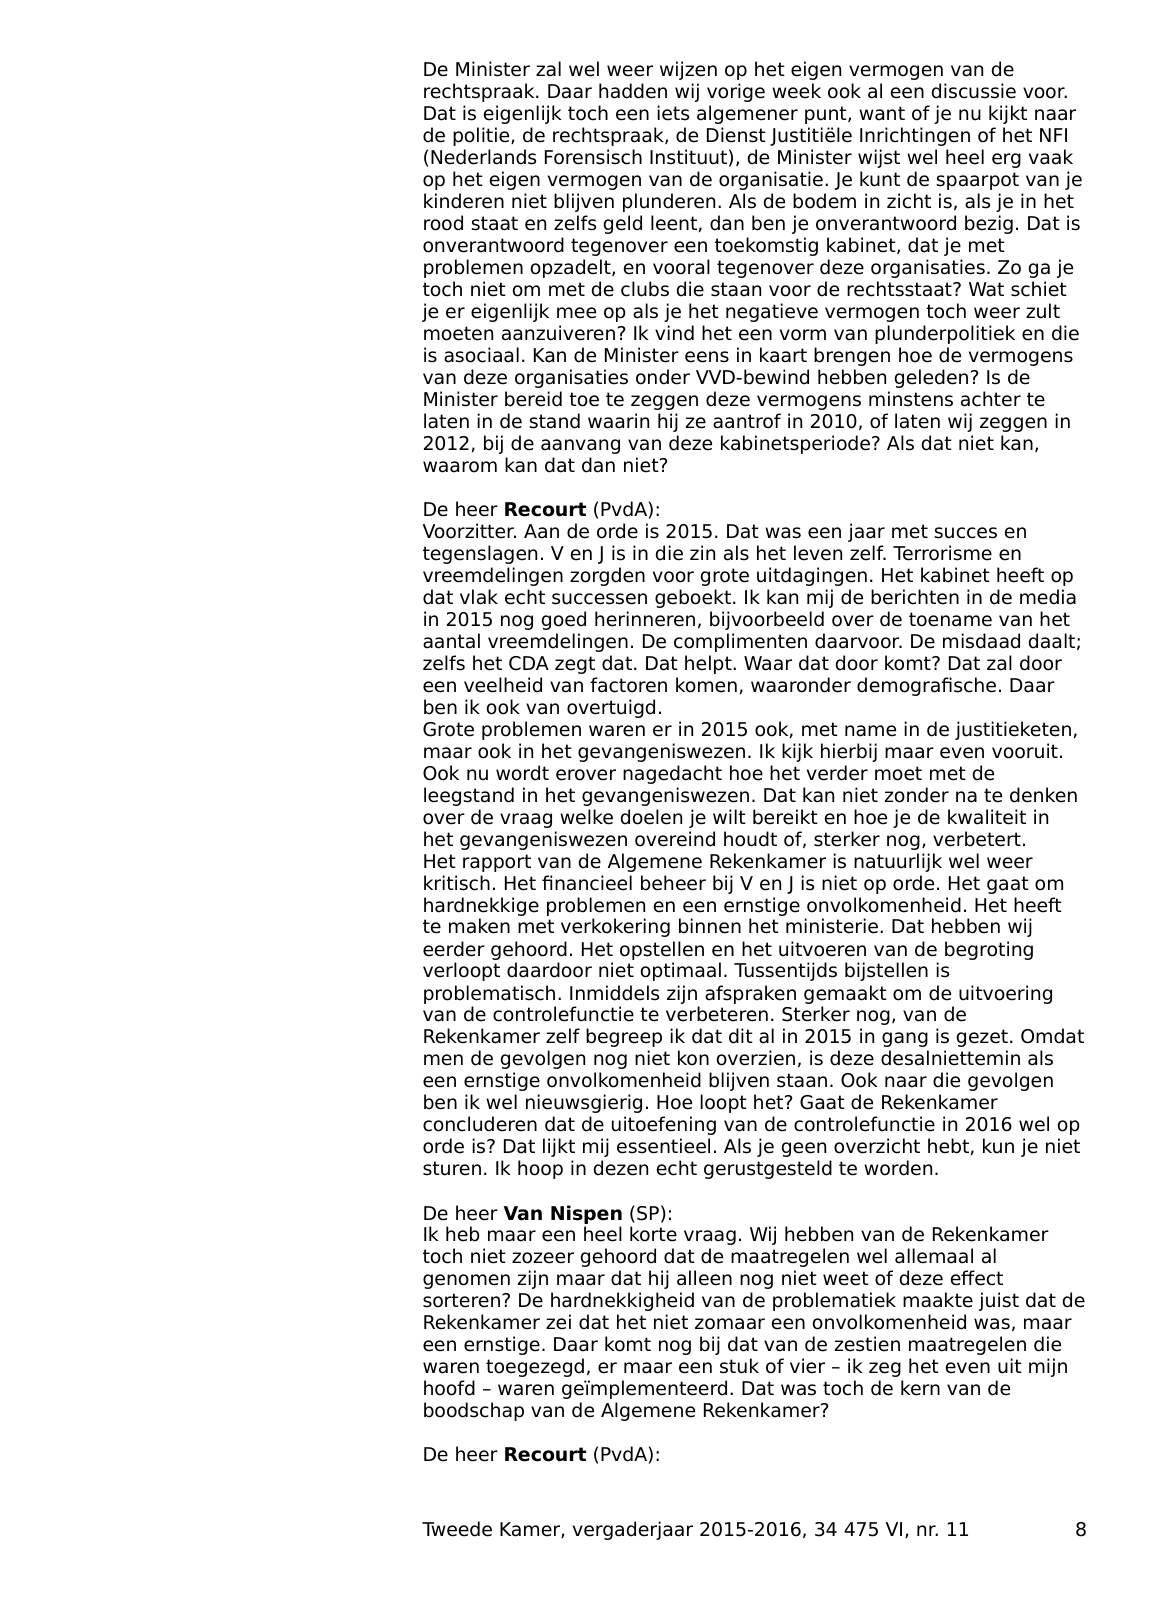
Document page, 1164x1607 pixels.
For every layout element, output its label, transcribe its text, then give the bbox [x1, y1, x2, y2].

text Voorzitter. Aan de orde is 2015. Dat was een jaar met succes en tegenslagen. V en J is in die zin als het leven zelf. Terrorisme en vreemdelingen zorgden voor grote uitdagingen. Het kabinet heeft op dat vlak echt successen geboekt. Ik kan mij de berichten in de media in 2015 nog goed herinneren, bijvoorbeeld over de toename van het aantal vreemdelingen. De complimenten daarvoor. De misdaad daalt; zelfs het CDA zegt dat. Dat helpt. Waar dat door komt? Dat zal door een veelheid van factoren komen, waaronder demografische. Daar ben ik ook van overtuigd. [422, 521, 1087, 719]
text De heer Van Nispen (SP): [422, 1202, 1087, 1224]
text Ik heb maar een heel korte vraag. Wij hebben van de Rekenkamer toch niet zozeer gehoord dat de maatregelen wel allemaal al genomen zijn maar dat hij alleen nog niet weet of deze effect sorteren? De hardnekkigheid van de problematiek maakte juist dat de Rekenkamer zei dat het niet zomaar een onvolkomenheid was, maar een ernstige. Daar komt nog bij dat van de zestien maatregelen die waren toegezegd, er maar een stuk of vier – ik zeg het even uit mijn hoofd – waren geïmplementeerd. Dat was toch de kern van de boodschap van de Algemene Rekenkamer? [422, 1224, 1087, 1422]
text De heer Recourt (PvdA): [422, 499, 1087, 521]
text Grote problemen waren er in 2015 ook, met name in de justitieketen, maar ook in het gevangeniswezen. Ik kijk hierbij maar even vooruit. Ook nu wordt erover nagedacht hoe het verder moet met de leegstand in het gevangeniswezen. Dat kan niet zonder na te denken over de vraag welke doelen je wilt bereikt en hoe je de kwaliteit in het gevangeniswezen overeind houdt of, sterker nog, verbetert. [422, 719, 1087, 851]
text Het rapport van de Algemene Rekenkamer is natuurlijk wel weer kritisch. Het financieel beheer bij V en J is niet op orde. Het gaat om hardnekkige problemen en een ernstige onvolkomenheid. Het heeft te maken met verkokering binnen het ministerie. Dat hebben wij eerder gehoord. Het opstellen en het uitvoeren van de begroting verloopt daardoor niet optimaal. Tussentijds bijstellen is problematisch. Inmiddels zijn afspraken gemaakt om de uitvoering van de controlefunctie te verbeteren. Sterker nog, van de Rekenkamer zelf begreep ik dat dit al in 2015 in gang is gezet. Omdat men de gevolgen nog niet kon overzien, is deze desalniettemin als een ernstige onvolkomenheid blijven staan. Ook naar die gevolgen ben ik wel nieuwsgierig. Hoe loopt het? Gaat de Rekenkamer concluderen dat de uitoefening van de controlefunctie in 2016 wel op orde is? Dat lijkt mij essentieel. Als je geen overzicht hebt, kun je niet sturen. Ik hoop in dezen echt gerustgesteld te worden. [422, 851, 1087, 1180]
text De heer Recourt (PvdA): [422, 1444, 1087, 1466]
text De Minister zal wel weer wijzen op het eigen vermogen van de rechtspraak. Daar hadden wij vorige week ook al een discussie voor. Dat is eigenlijk toch een iets algemener punt, want of je nu kijkt naar de politie, de rechtspraak, de Dienst Justitiële Inrichtingen of het NFI (Nederlands Forensisch Instituut), de Minister wijst wel heel erg vaak op het eigen vermogen van de organisatie. Je kunt de spaarpot van je kinderen niet blijven plunderen. Als de bodem in zicht is, als je in het rood staat en zelfs geld leent, dan ben je onverantwoord bezig. Dat is onverantwoord tegenover een toekomstig kabinet, dat je met problemen opzadelt, en vooral tegenover deze organisaties. Zo ga je toch niet om met de clubs die staan voor de rechtsstaat? Wat schiet je er eigenlijk mee op als je het negatieve vermogen toch weer zult moeten aanzuiveren? Ik vind het een vorm van plunderpolitiek en die is asociaal. Kan de Minister eens in kaart brengen hoe de vermogens van deze organisaties onder VVD-bewind hebben geleden? Is de Minister bereid toe te zeggen deze vermogens minstens achter te laten in de stand waarin hij ze aantrof in 2010, of laten wij zeggen in 2012, bij de aanvang van deze kabinetsperiode? Als dat niet kan, waarom kan dat dan niet? [422, 59, 1087, 477]
